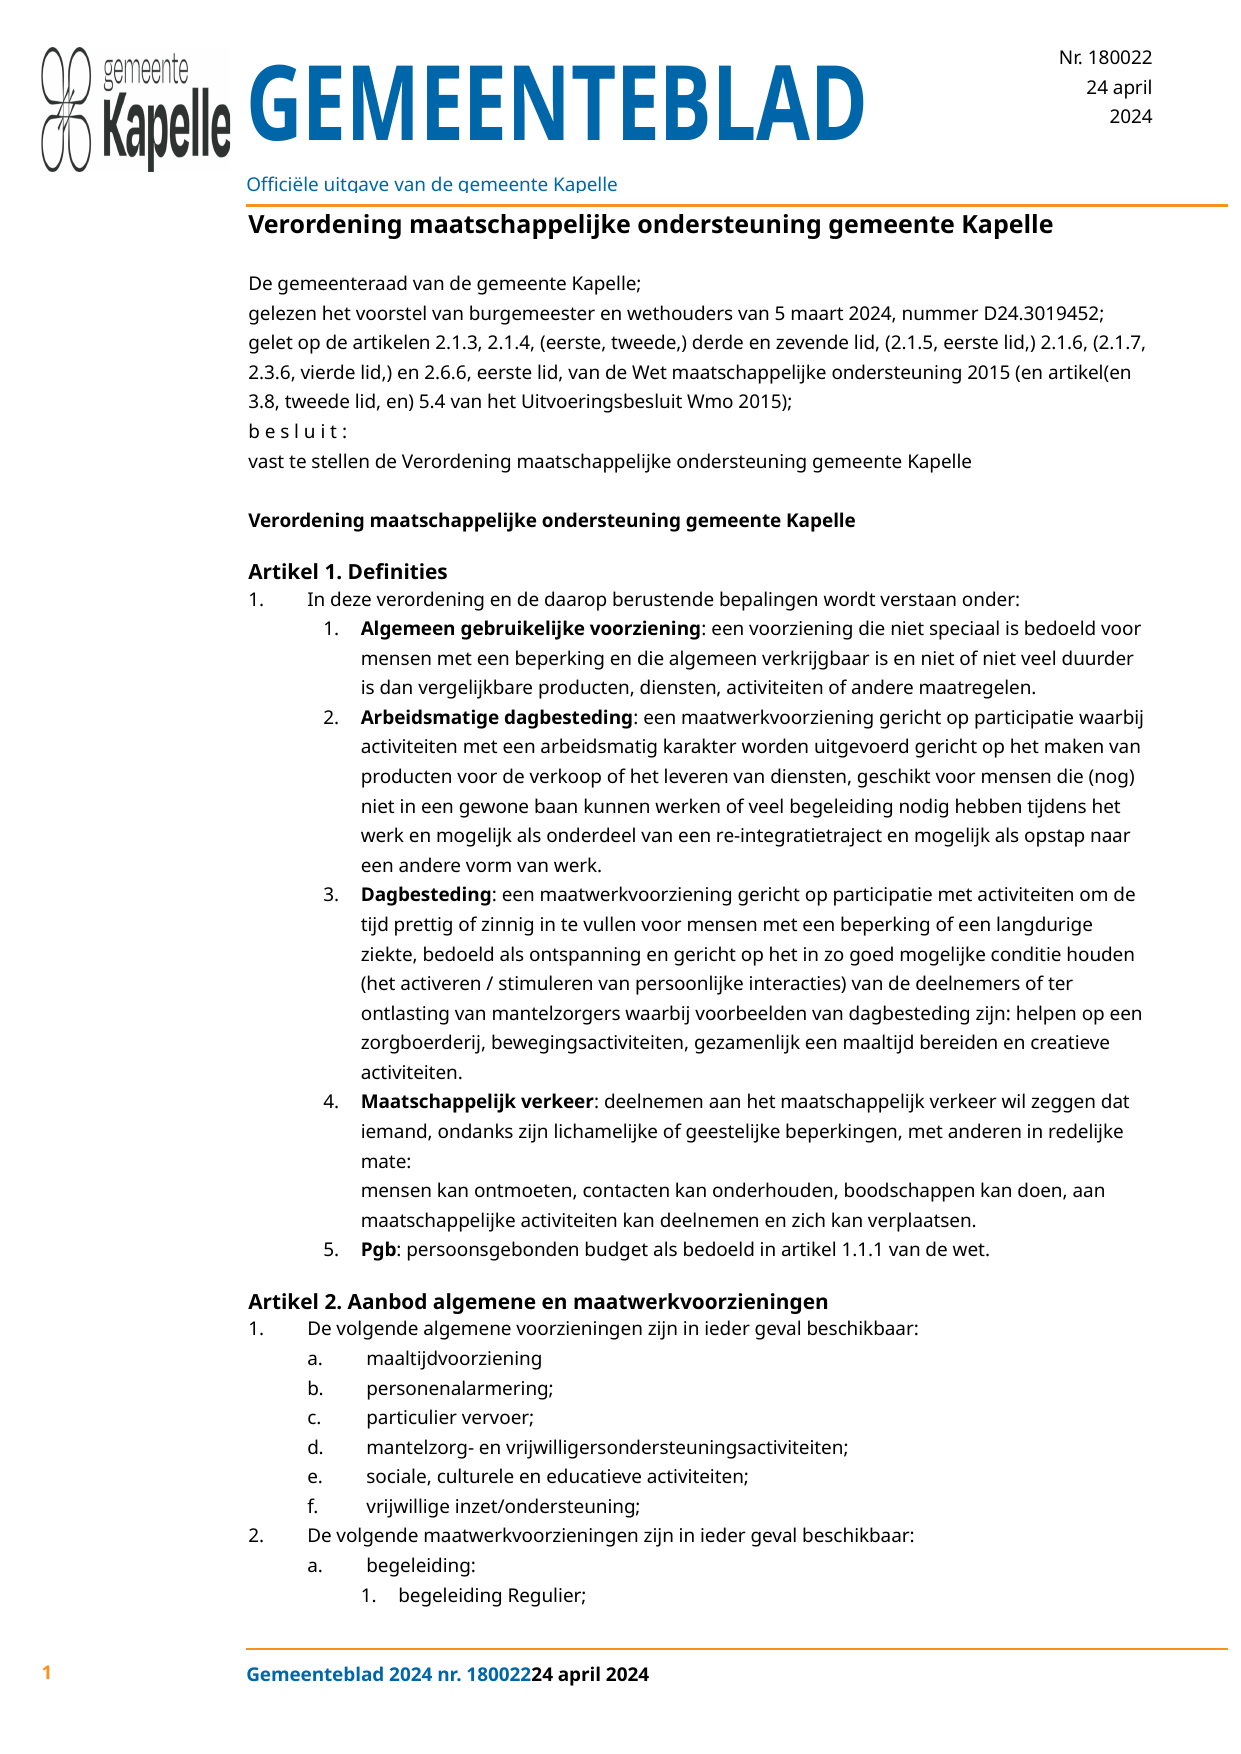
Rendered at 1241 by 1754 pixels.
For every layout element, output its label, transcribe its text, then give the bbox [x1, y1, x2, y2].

text Artikel 1. Definities [248, 557, 1152, 586]
text b e s l u i t : [248, 418, 1152, 444]
text Verordening maatschappelijke ondersteuning gemeente Kapelle [248, 207, 1152, 241]
list Arbeidsmatige dagbesteding: een maatwerkvoorziening gericht op participatie waarbij activiteiten met een arbeidsmatig karakter worden uitgevoerd gericht op het maken van producten voor de verkoop of het leveren van diensten, geschikt voor mensen die (nog) niet in een gewone baan kunnen werken of veel begeleiding nodig hebben tijdens het werk en mogelijk als onderdeel van een re-integratietraject en mogelijk als opstap naar een andere vorm van werk. [323, 704, 1152, 878]
list Algemeen gebruikelijke voorziening: een voorziening die niet speciaal is bedoeld voor mensen met een beperking en die algemeen verkrijgbaar is en niet of niet veel duurder is dan vergelijkbare producten, diensten, activiteiten of andere maatregelen. [323, 615, 1152, 700]
text vast te stellen de Verordening maatschappelijke ondersteuning gemeente Kapelle [248, 448, 1152, 473]
text gelet op de artikelen 2.1.3, 2.1.4, (eerste, tweede,) derde en zevende lid, (2.1.5, eerste lid,) 2.1.6, (2.1.7, 2.3.6, vierde lid,) en 2.6.6, eerste lid, van de Wet maatschappelijke ondersteuning 2015 (en artikel(en 3.8, tweede lid, en) 5.4 van het Uitvoeringsbesluit Wmo 2015); [248, 329, 1152, 414]
list sociale, culturele en educatieve activiteiten; [307, 1463, 1152, 1489]
list In deze verordening en de daarop berustende bepalingen wordt verstaan onder: [248, 586, 1152, 612]
list personenalarmering; [307, 1375, 1152, 1400]
text De gemeenteraad van de gemeente Kapelle; [248, 270, 1152, 296]
list maaltijdvoorziening [307, 1345, 1152, 1371]
text Artikel 2. Aanbod algemene en maatwerkvoorzieningen [248, 1287, 1152, 1316]
list mensen kan ontmoeten, contacten kan onderhouden, boodschappen kan doen, aan maatschappelijke activiteiten kan deelnemen en zich kan verplaatsen. [323, 1177, 1152, 1233]
list Maatschappelijk verkeer: deelnemen aan het maatschappelijk verkeer wil zeggen dat iemand, ondanks zijn lichamelijke of geestelijke beperkingen, met anderen in redelijke mate: [323, 1089, 1152, 1174]
list mantelzorg- en vrijwilligersondersteuningsactiviteiten; [307, 1434, 1152, 1459]
list Pgb: persoonsgebonden budget als bedoeld in artikel 1.1.1 van de wet. [323, 1237, 1152, 1262]
list begeleiding: [307, 1552, 1152, 1578]
list begeleiding Regulier; [361, 1582, 1152, 1607]
list De volgende maatwerkvoorzieningen zijn in ieder geval beschikbaar: [248, 1523, 1152, 1548]
list Dagbesteding: een maatwerkvoorziening gericht op participatie met activiteiten om de tijd prettig of zinnig in te vullen voor mensen met een beperking of een langdurige ziekte, bedoeld als ontspanning en gericht op het in zo goed mogelijke conditie houden (het activeren / stimuleren van persoonlijke interacties) van de deelnemers of ter ontlasting van mantelzorgers waarbij voorbeelden van dagbesteding zijn: helpen op een zorgboerderij, bewegingsactiviteiten, gezamenlijk een maaltijd bereiden en creatieve activiteiten. [323, 882, 1152, 1085]
text Verordening maatschappelijke ondersteuning gemeente Kapelle [248, 507, 1152, 533]
text gelezen het voorstel van burgemeester en wethouders van 5 maart 2024, nummer D24.3019452; [248, 300, 1152, 326]
list vrijwillige inzet/ondersteuning; [307, 1493, 1152, 1519]
list particulier vervoer; [307, 1404, 1152, 1430]
list De volgende algemene voorzieningen zijn in ieder geval beschikbaar: [248, 1316, 1152, 1341]
picture [41, 47, 231, 172]
